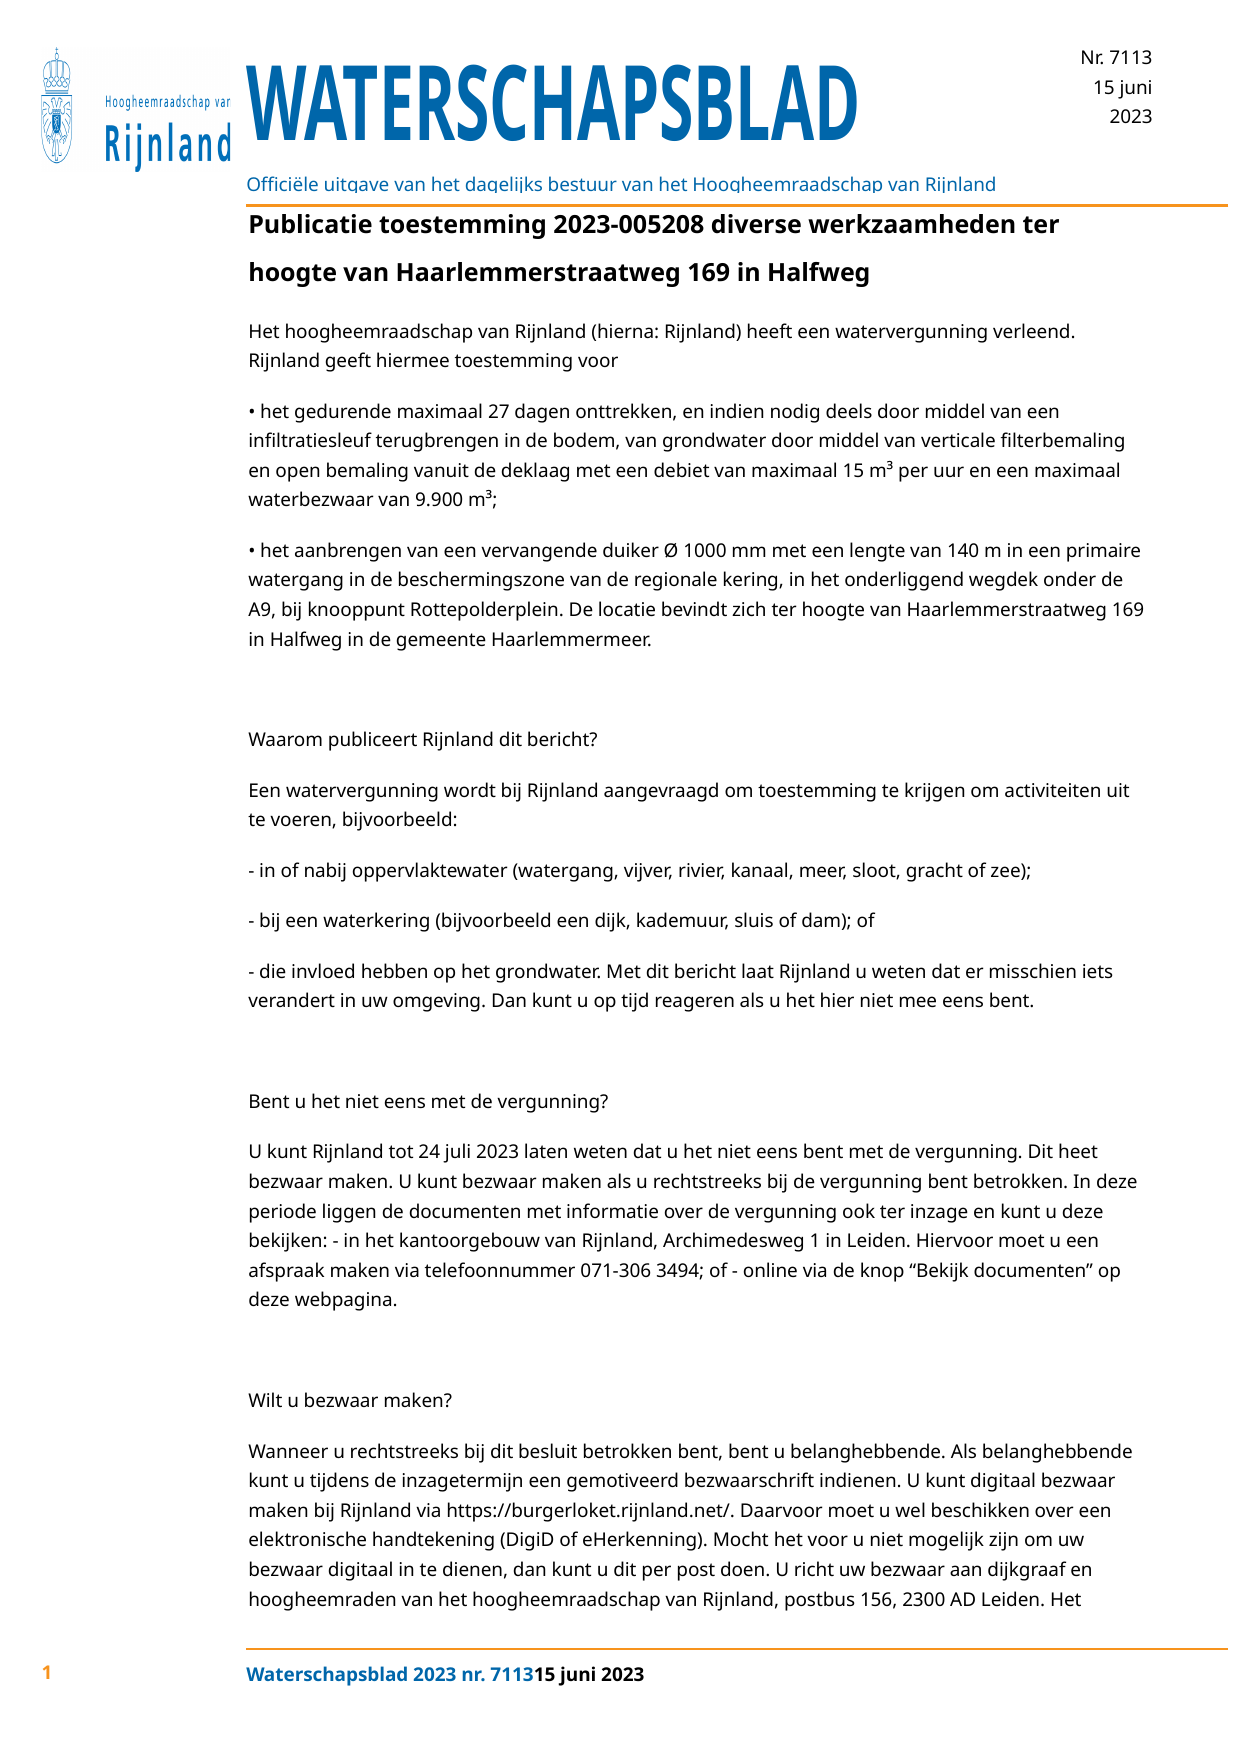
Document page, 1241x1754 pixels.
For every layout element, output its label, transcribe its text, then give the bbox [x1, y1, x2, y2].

text Bent u het niet eens met de vergunning? [248, 1088, 1152, 1114]
text - bij een waterkering (bijvoorbeeld een dijk, kademuur, sluis of dam); of [248, 907, 1152, 933]
picture [41, 47, 231, 172]
text - die invloed hebben op het grondwater. Met dit bericht laat Rijnland u weten dat er misschien iets verandert in uw omgeving. Dan kunt u op tijd reageren als u het hier niet mee eens bent. [248, 958, 1152, 1013]
text Publicatie toestemming 2023-005208 diverse werkzaamheden ter hoogte van Haarlemmerstraatweg 169 in Halfweg [248, 207, 1152, 288]
text U kunt Rijnland tot 24 juli 2023 laten weten dat u het niet eens bent met de vergunning. Dit heet bezwaar maken. U kunt bezwaar maken als u rechtstreeks bij de vergunning bent betrokken. In deze periode liggen de documenten met informatie over de vergunning ook ter inzage en kunt u deze bekijken: - in het kantoorgebouw van Rijnland, Archimedesweg 1 in Leiden. Hiervoor moet u een afspraak maken via telefoonnummer 071-306 3494; of - online via de knop “Bekijk documenten” op deze webpagina. [248, 1139, 1152, 1312]
text Wilt u bezwaar maken? [248, 1387, 1152, 1413]
text Wanneer u rechtstreeks bij dit besluit betrokken bent, bent u belanghebbende. Als belanghebbende kunt u tijdens de inzagetermijn een gemotiveerd bezwaarschrift indienen. U kunt digitaal bezwaar maken bij Rijnland via https://burgerloket.rijnland.net/. Daarvoor moet u wel beschikken over een elektronische handtekening (DigiD of eHerkenning). Mocht het voor u niet mogelijk zijn om uw bezwaar digitaal in te dienen, dan kunt u dit per post doen. U richt uw bezwaar aan dijkgraaf en hoogheemraden van het hoogheemraadschap van Rijnland, postbus 156, 2300 AD Leiden. Het [248, 1438, 1152, 1612]
text Het hoogheemraadschap van Rijnland (hierna: Rijnland) heeft een watervergunning verleend. Rijnland geeft hiermee toestemming voor [248, 318, 1152, 373]
text • het aanbrengen van een vervangende duiker Ø 1000 mm met een lengte van 140 m in een primaire watergang in de beschermingszone van de regionale kering, in het onderliggend wegdek onder de A9, bij knooppunt Rottepolderplein. De locatie bevindt zich ter hoogte van Haarlemmerstraatweg 169 in Halfweg in de gemeente Haarlemmermeer. [248, 537, 1152, 652]
text - in of nabij oppervlaktewater (watergang, vijver, rivier, kanaal, meer, sloot, gracht of zee); [248, 857, 1152, 883]
text Waarom publiceert Rijnland dit bericht? [248, 727, 1152, 752]
text Een watervergunning wordt bij Rijnland aangevraagd om toestemming te krijgen om activiteiten uit te voeren, bijvoorbeeld: [248, 777, 1152, 832]
text • het gedurende maximaal 27 dagen onttrekken, en indien nodig deels door middel van een infiltratiesleuf terugbrengen in de bodem, van grondwater door middel van verticale filterbemaling en open bemaling vanuit de deklaag met een debiet van maximaal 15 m³ per uur en een maximaal waterbezwaar van 9.900 m³; [248, 398, 1152, 512]
